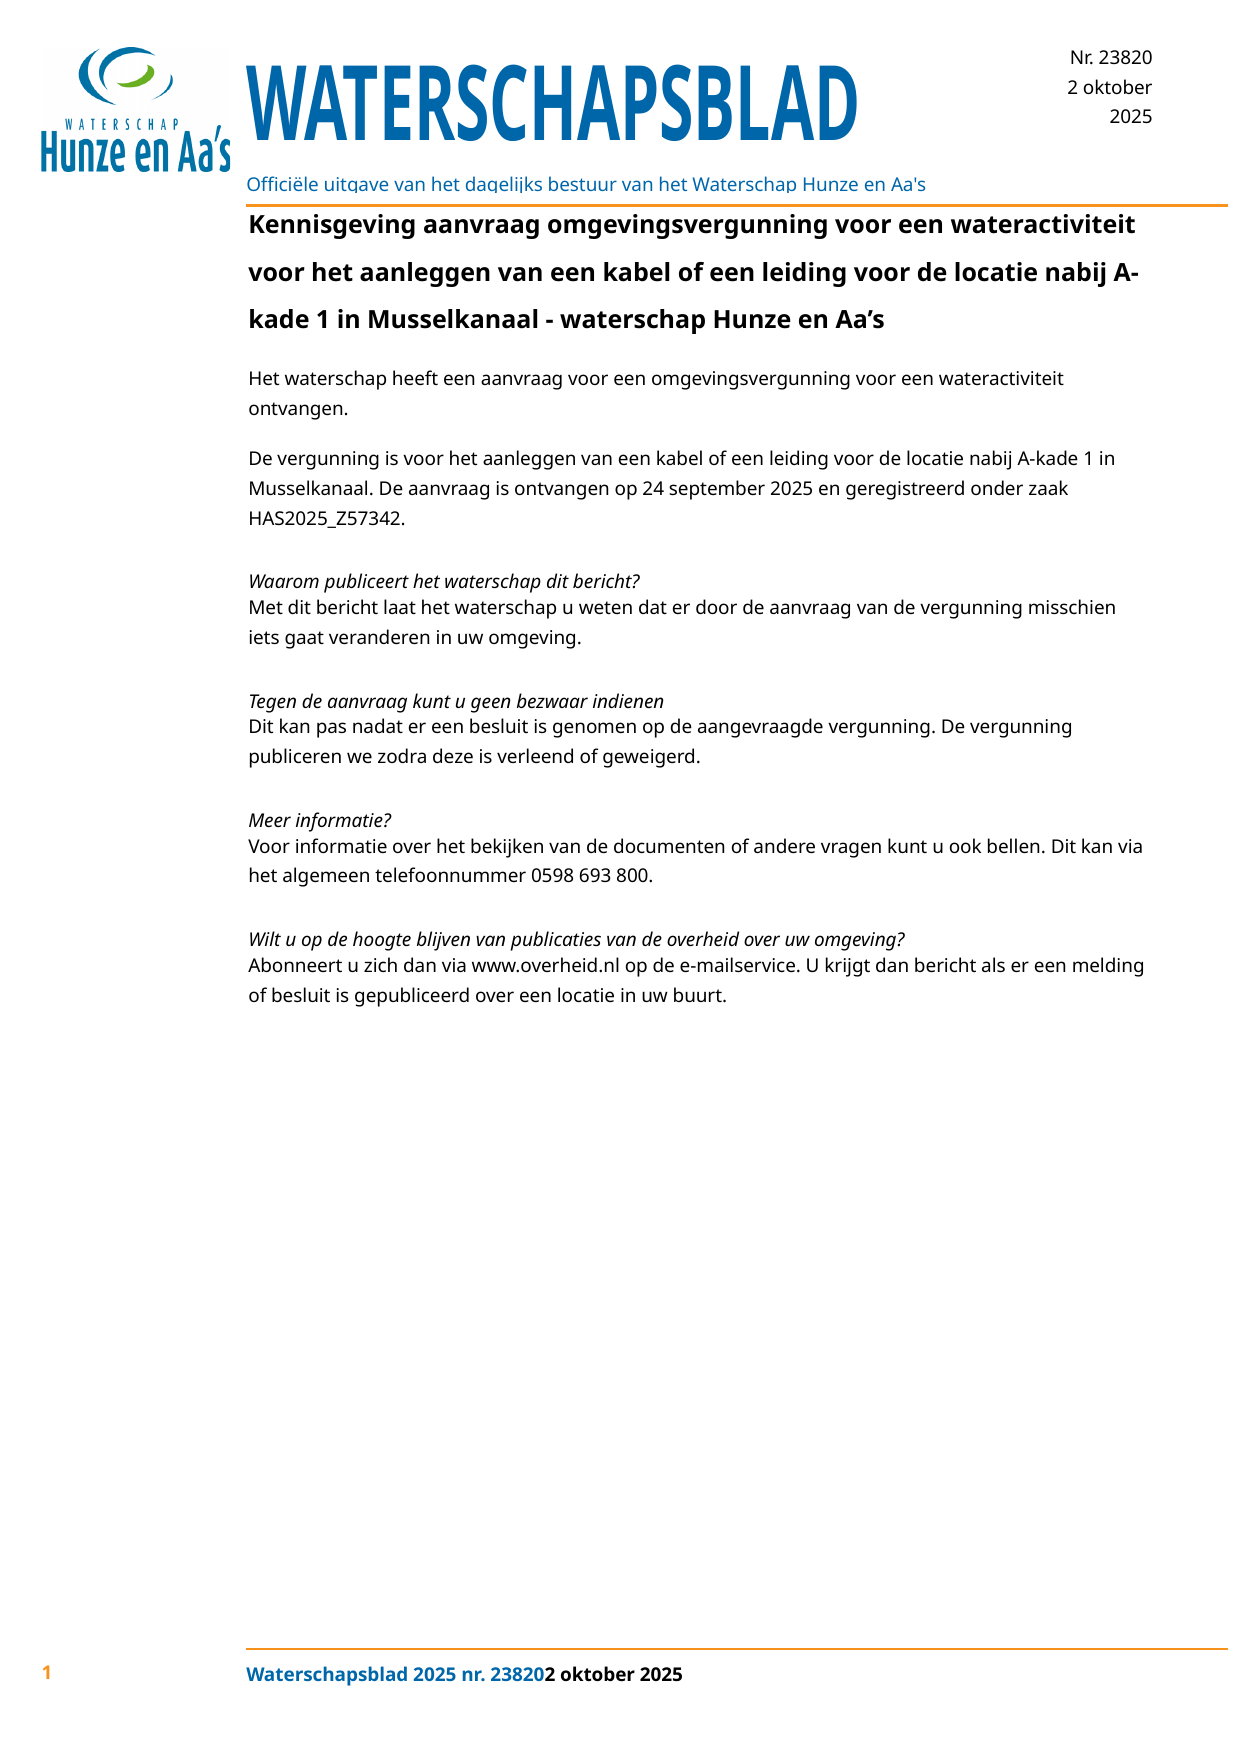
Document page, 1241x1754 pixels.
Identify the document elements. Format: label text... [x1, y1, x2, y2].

picture [226, 145, 231, 156]
picture [183, 163, 191, 172]
text Waarom publiceert het waterschap dit bericht? [248, 569, 1152, 594]
text Abonneert u zich dan via www.overheid.nl op de e-mailservice. U krijgt dan bericht als er een melding of besluit is gepubliceerd over een locatie in uw buurt. [248, 952, 1152, 1007]
text Tegen de aanvraag kunt u geen bezwaar indienen [248, 688, 1152, 714]
text Dit kan pas nadat er een besluit is genomen op de aangevraagde vergunning. De vergunning publiceren we zodra deze is verleend of geweigerd. [248, 714, 1152, 769]
picture [47, 154, 51, 172]
text Meer informatie? [248, 807, 1152, 833]
text Het waterschap heeft een aanvraag voor een omgevingsvergunning voor een wateractiviteit ontvangen. [248, 366, 1152, 421]
text Wilt u op de hoogte blijven van publicaties van de overheid over uw omgeving? [248, 926, 1152, 952]
text Voor informatie over het bekijken van de documenten of andere vragen kunt u ook bellen. Dit kan via het algemeen telefoonnummer 0598 693 800. [248, 833, 1152, 888]
picture [41, 47, 231, 172]
text Met dit bericht laat het waterschap u weten dat er door de aanvraag van de vergunning misschien iets gaat veranderen in uw omgeving. [248, 594, 1152, 650]
text Kennisgeving aanvraag omgevingsvergunning voor een wateractiviteit voor het aanleggen van een kabel of een leiding voor de locatie nabij A-kade 1 in Musselkanaal - waterschap Hunze en Aa’s [248, 207, 1152, 336]
text De vergunning is voor het aanleggen van een kabel of een leiding voor de locatie nabij A-kade 1 in Musselkanaal. De aanvraag is ontvangen op 24 september 2025 en geregistreerd onder zaak HAS2025_Z57342. [248, 446, 1152, 530]
